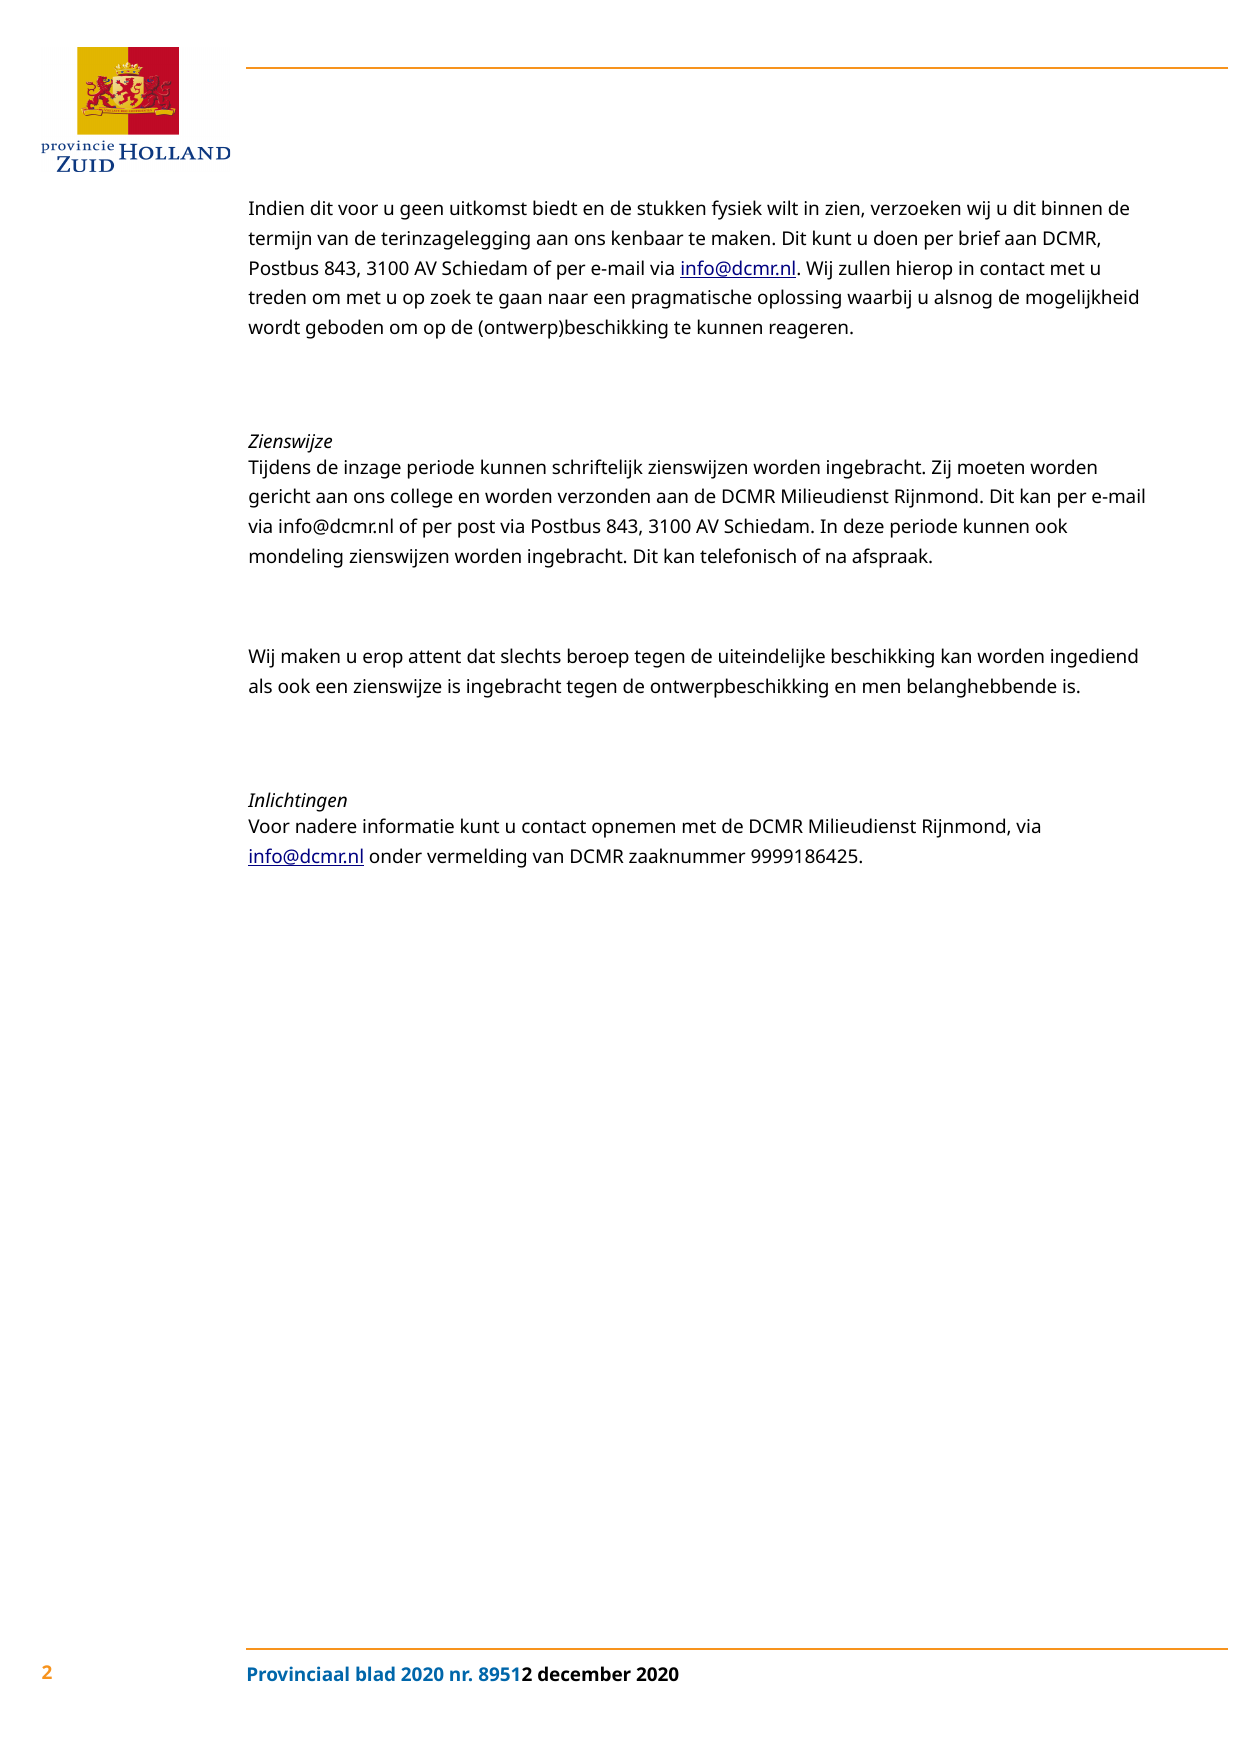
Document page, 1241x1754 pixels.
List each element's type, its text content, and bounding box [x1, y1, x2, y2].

text Zienswijze [248, 428, 1152, 454]
text Wij maken u erop attent dat slechts beroep tegen de uiteindelijke beschikking kan worden ingediend als ook een zienswijze is ingebracht tegen de ontwerpbeschikking en men belanghebbende is. [248, 644, 1152, 699]
text Voor nadere informatie kunt u contact opnemen met de DCMR Milieudienst Rijnmond, via info@dcmr.nl onder vermelding van DCMR zaaknummer 9999186425. [248, 813, 1152, 869]
picture [41, 47, 231, 172]
text Indien dit voor u geen uitkomst biedt en de stukken fysiek wilt in zien, verzoeken wij u dit binnen de termijn van de terinzagelegging aan ons kenbaar te maken. Dit kunt u doen per brief aan DCMR, Postbus 843, 3100 AV Schiedam of per e-mail via info@dcmr.nl. Wij zullen hierop in contact met u treden om met u op zoek te gaan naar een pragmatische oplossing waarbij u alsnog de mogelijkheid wordt geboden om op de (ontwerp)beschikking te kunnen reageren. [248, 196, 1152, 340]
text Inlichtingen [248, 788, 1152, 813]
text Tijdens de inzage periode kunnen schriftelijk zienswijzen worden ingebracht. Zij moeten worden gericht aan ons college en worden verzonden aan de DCMR Milieudienst Rijnmond. Dit kan per e-mail via info@dcmr.nl of per post via Postbus 843, 3100 AV Schiedam. In deze periode kunnen ook mondeling zienswijzen worden ingebracht. Dit kan telefonisch of na afspraak. [248, 454, 1152, 568]
